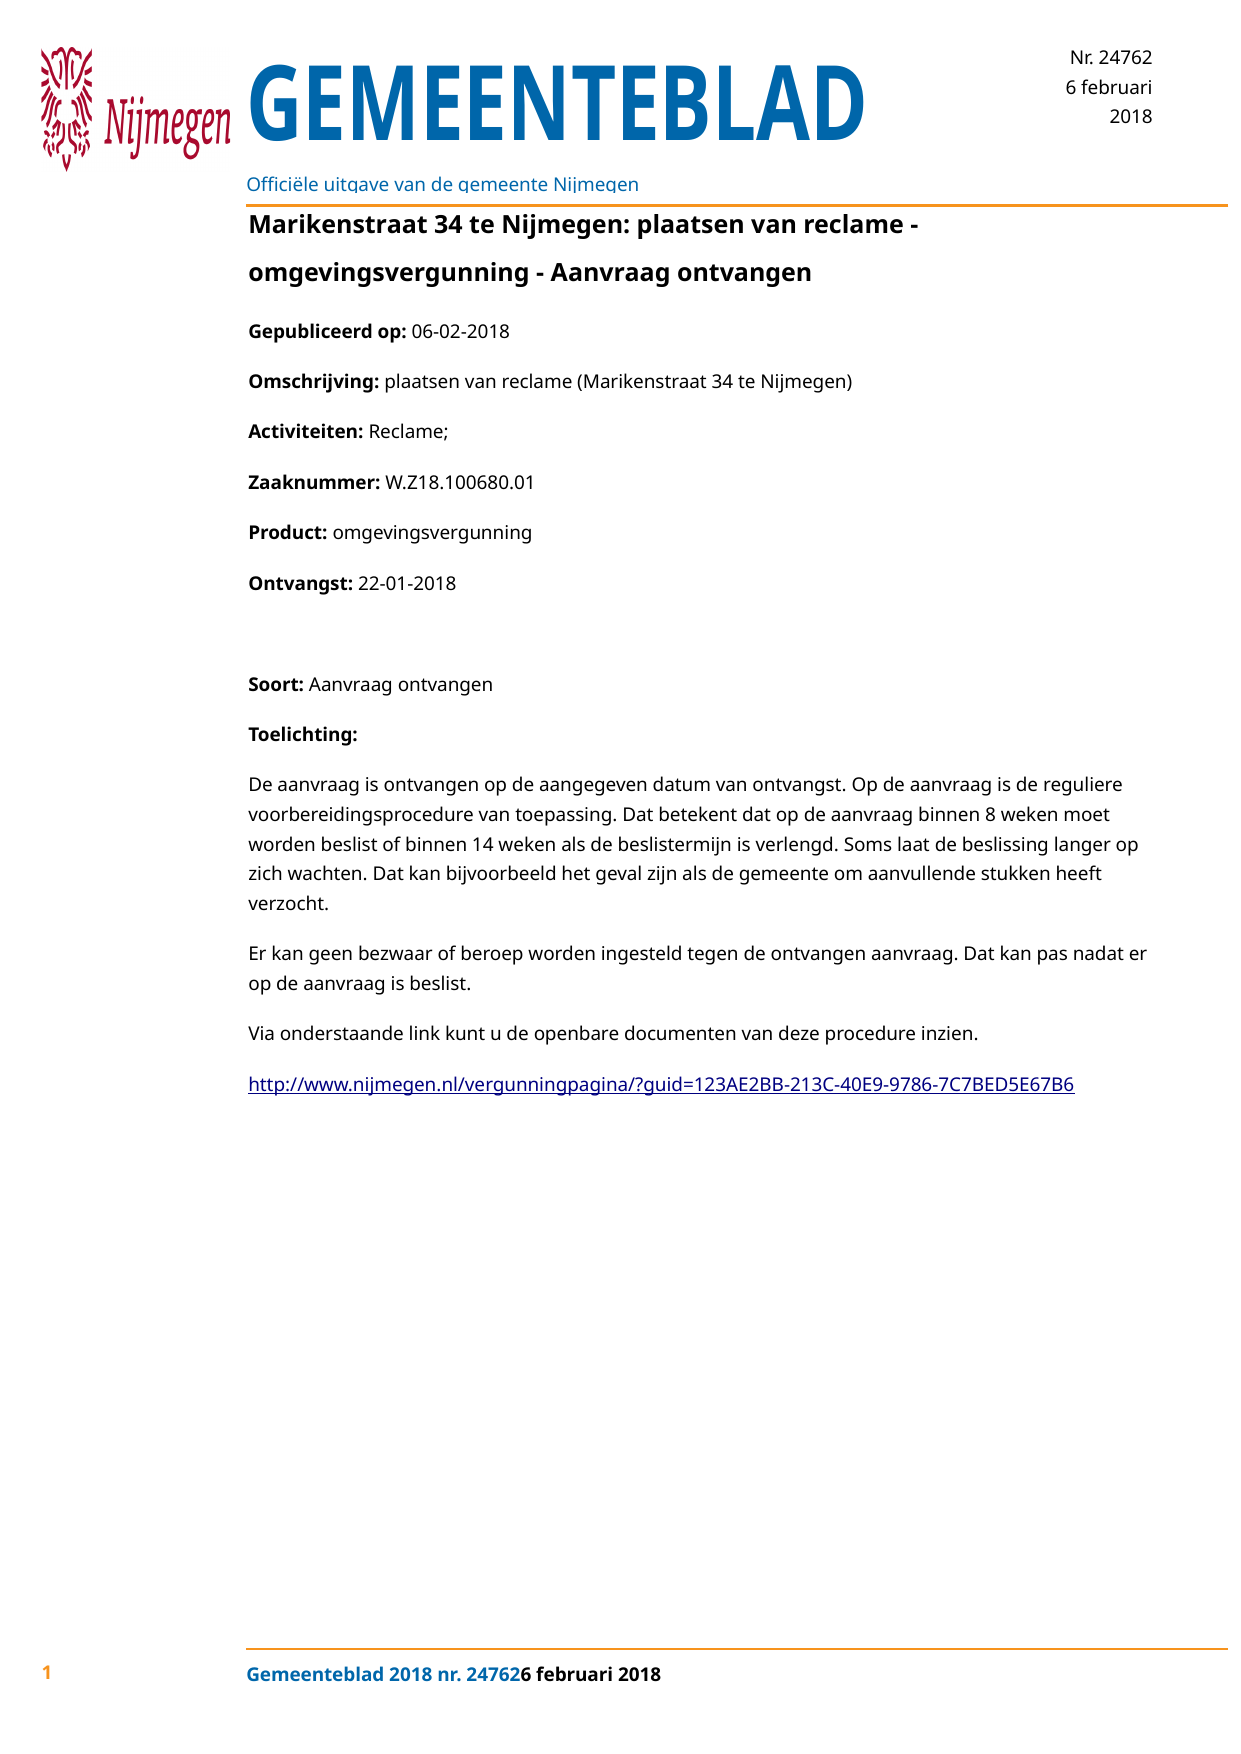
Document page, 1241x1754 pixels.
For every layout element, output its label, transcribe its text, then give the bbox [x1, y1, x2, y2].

text Soort: Aanvraag ontvangen [248, 671, 1152, 697]
picture [41, 47, 231, 172]
text Ontvangst: 22-01-2018 [248, 570, 1152, 596]
text Activiteiten: Reclame; [248, 419, 1152, 444]
text http://www.nijmegen.nl/vergunningpagina/?guid=123AE2BB-213C-40E9-9786-7C7BED5E67B6 [248, 1071, 1152, 1097]
text Er kan geen bezwaar of beroep worden ingesteld tegen de ontvangen aanvraag. Dat kan pas nadat er op de aanvraag is beslist. [248, 940, 1152, 996]
text Zaaknummer: W.Z18.100680.01 [248, 469, 1152, 495]
text Product: omgevingsvergunning [248, 519, 1152, 545]
text Gepubliceerd op: 06-02-2018 [248, 318, 1152, 344]
text Marikenstraat 34 te Nijmegen: plaatsen van reclame - omgevingsvergunning - Aanvraag ontvangen [248, 207, 1152, 288]
text Via onderstaande link kunt u de openbare documenten van deze procedure inzien. [248, 1020, 1152, 1046]
text De aanvraag is ontvangen op de aangegeven datum van ontvangst. Op de aanvraag is de reguliere voorbereidingsprocedure van toepassing. Dat betekent dat op de aanvraag binnen 8 weken moet worden beslist of binnen 14 weken als de beslistermijn is verlengd. Soms laat de beslissing langer op zich wachten. Dat kan bijvoorbeeld het geval zijn als de gemeente om aanvullende stukken heeft verzocht. [248, 772, 1152, 916]
text Omschrijving: plaatsen van reclame (Marikenstraat 34 te Nijmegen) [248, 368, 1152, 394]
text Toelichting: [248, 721, 1152, 747]
